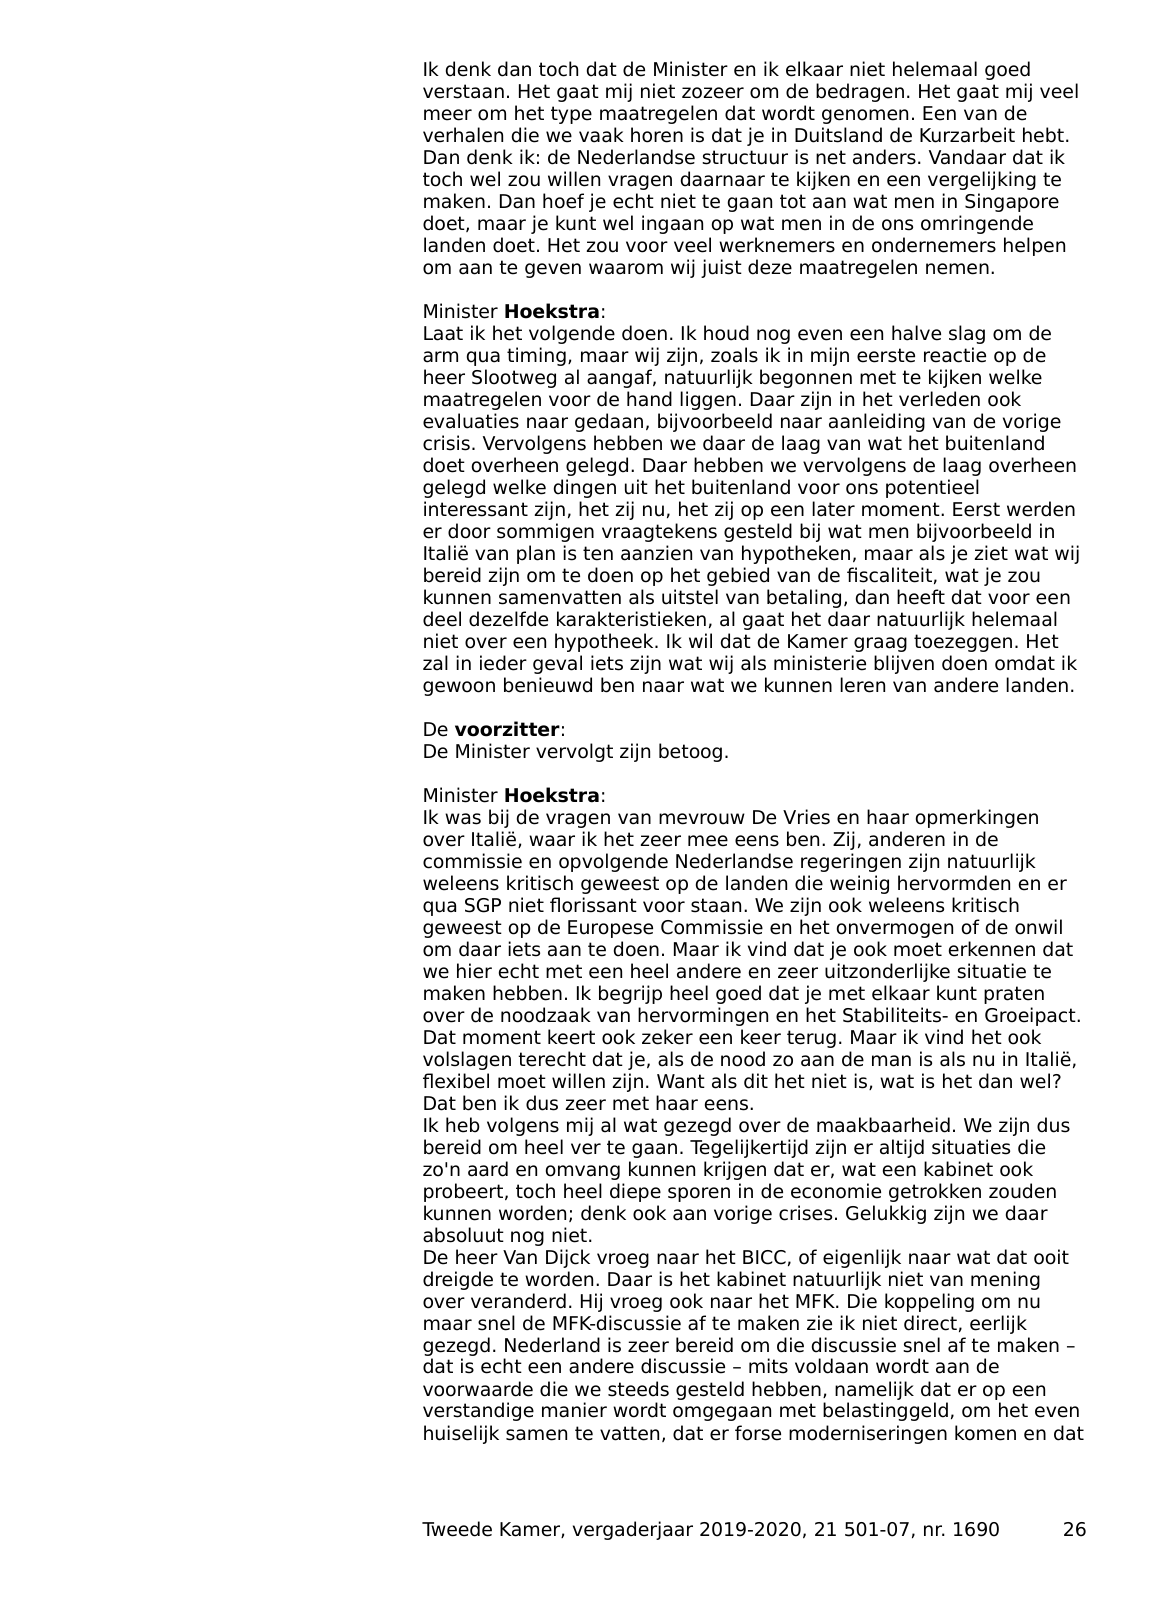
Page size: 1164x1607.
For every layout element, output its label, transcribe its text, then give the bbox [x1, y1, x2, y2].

text De voorzitter: [422, 719, 1087, 741]
text De Minister vervolgt zijn betoog. [422, 741, 1087, 763]
text Ik heb volgens mij al wat gezegd over de maakbaarheid. We zijn dus bereid om heel ver te gaan. Tegelijkertijd zijn er altijd situaties die zo'n aard en omvang kunnen krijgen dat er, wat een kabinet ook probeert, toch heel diepe sporen in de economie getrokken zouden kunnen worden; denk ook aan vorige crises. Gelukkig zijn we daar absoluut nog niet. [422, 1115, 1087, 1247]
text Ik was bij de vragen van mevrouw De Vries en haar opmerkingen over Italië, waar ik het zeer mee eens ben. Zij, anderen in de commissie en opvolgende Nederlandse regeringen zijn natuurlijk weleens kritisch geweest op de landen die weinig hervormden en er qua SGP niet florissant voor staan. We zijn ook weleens kritisch geweest op de Europese Commissie en het onvermogen of de onwil om daar iets aan te doen. Maar ik vind dat je ook moet erkennen dat we hier echt met een heel andere en zeer uitzonderlijke situatie te maken hebben. Ik begrijp heel goed dat je met elkaar kunt praten over de noodzaak van hervormingen en het Stabiliteits- en Groeipact. Dat moment keert ook zeker een keer terug. Maar ik vind het ook volslagen terecht dat je, als de nood zo aan de man is als nu in Italië, flexibel moet willen zijn. Want als dit het niet is, wat is het dan wel? Dat ben ik dus zeer met haar eens. [422, 807, 1087, 1115]
text Minister Hoekstra: [422, 785, 1087, 807]
text Laat ik het volgende doen. Ik houd nog even een halve slag om de arm qua timing, maar wij zijn, zoals ik in mijn eerste reactie op de heer Slootweg al aangaf, natuurlijk begonnen met te kijken welke maatregelen voor de hand liggen. Daar zijn in het verleden ook evaluaties naar gedaan, bijvoorbeeld naar aanleiding van de vorige crisis. Vervolgens hebben we daar de laag van wat het buitenland doet overheen gelegd. Daar hebben we vervolgens de laag overheen gelegd welke dingen uit het buitenland voor ons potentieel interessant zijn, het zij nu, het zij op een later moment. Eerst werden er door sommigen vraagtekens gesteld bij wat men bijvoorbeeld in Italië van plan is ten aanzien van hypotheken, maar als je ziet wat wij bereid zijn om te doen op het gebied van de fiscaliteit, wat je zou kunnen samenvatten als uitstel van betaling, dan heeft dat voor een deel dezelfde karakteristieken, al gaat het daar natuurlijk helemaal niet over een hypotheek. Ik wil dat de Kamer graag toezeggen. Het zal in ieder geval iets zijn wat wij als ministerie blijven doen omdat ik gewoon benieuwd ben naar wat we kunnen leren van andere landen. [422, 323, 1087, 697]
text Ik denk dan toch dat de Minister en ik elkaar niet helemaal goed verstaan. Het gaat mij niet zozeer om de bedragen. Het gaat mij veel meer om het type maatregelen dat wordt genomen. Een van de verhalen die we vaak horen is dat je in Duitsland de Kurzarbeit hebt. Dan denk ik: de Nederlandse structuur is net anders. Vandaar dat ik toch wel zou willen vragen daarnaar te kijken en een vergelijking te maken. Dan hoef je echt niet te gaan tot aan wat men in Singapore doet, maar je kunt wel ingaan op wat men in de ons omringende landen doet. Het zou voor veel werknemers en ondernemers helpen om aan te geven waarom wij juist deze maatregelen nemen. [422, 59, 1087, 279]
text Minister Hoekstra: [422, 301, 1087, 323]
text De heer Van Dijck vroeg naar het BICC, of eigenlijk naar wat dat ooit dreigde te worden. Daar is het kabinet natuurlijk niet van mening over veranderd. Hij vroeg ook naar het MFK. Die koppeling om nu maar snel de MFK-discussie af te maken zie ik niet direct, eerlijk gezegd. Nederland is zeer bereid om die discussie snel af te maken – dat is echt een andere discussie – mits voldaan wordt aan de voorwaarde die we steeds gesteld hebben, namelijk dat er op een verstandige manier wordt omgegaan met belastinggeld, om het even huiselijk samen te vatten, dat er forse moderniseringen komen en dat [422, 1247, 1087, 1444]
